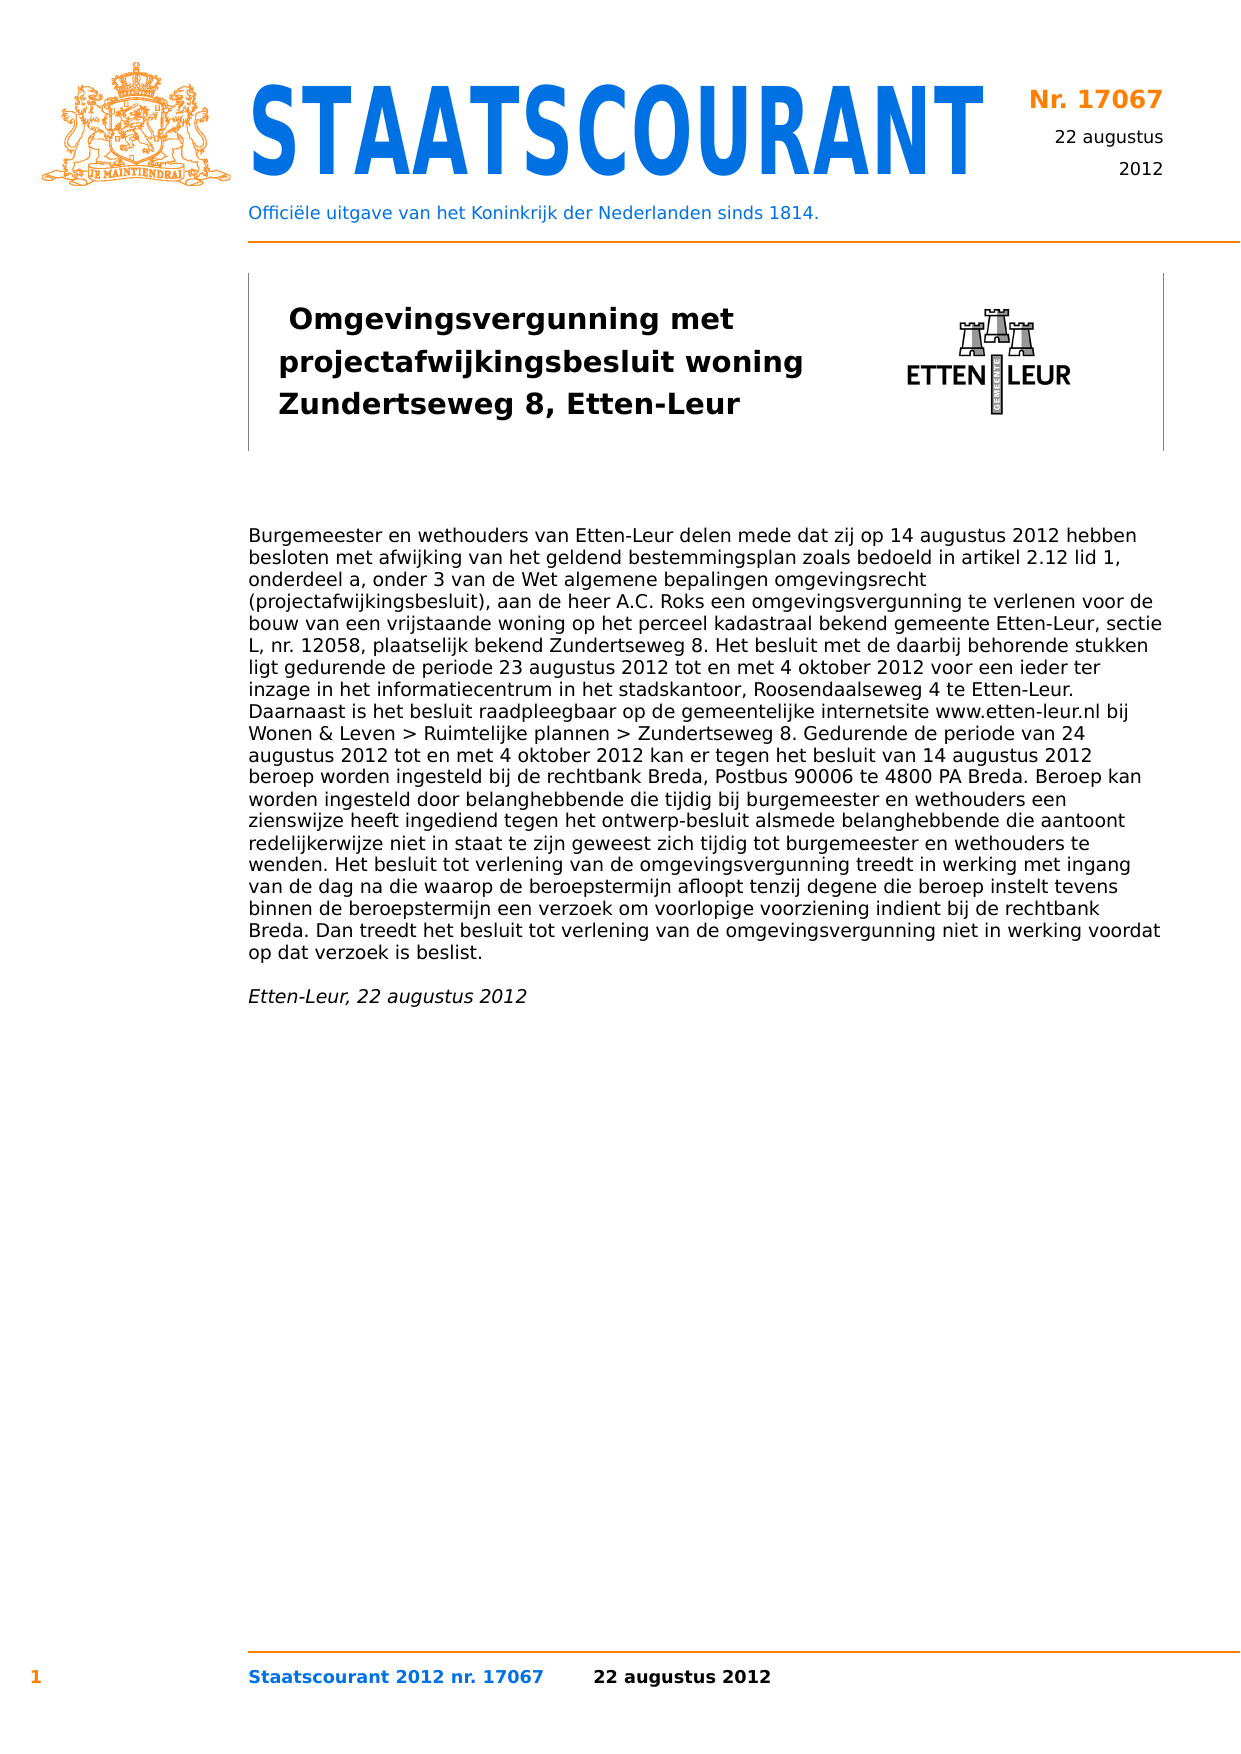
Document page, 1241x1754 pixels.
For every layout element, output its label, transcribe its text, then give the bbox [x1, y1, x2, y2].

table_cell 2012 [998, 153, 1240, 203]
picture [41, 62, 231, 186]
table_header Nr. 17067 [998, 62, 1240, 121]
table_cell 22 augustus [998, 121, 1240, 153]
text Etten-Leur, 22 augustus 2012 [248, 986, 1163, 1008]
subtitle Omgevingsvergunning met projectafwijkingsbesluit woning Zundertseweg 8, Etten-Leur [249, 273, 1163, 451]
table_header STAATSCOURANT [248, 62, 998, 203]
picture [844, 302, 1134, 421]
table_cell Officiële uitgave van het Koninkrijk der Nederlanden sinds 1814. [248, 203, 1240, 241]
text Burgemeester en wethouders van Etten-Leur delen mede dat zij op 14 augustus 2012 hebben besloten met afwijking van het geldend bestemmingsplan zoals bedoeld in artikel 2.12 lid 1, onderdeel a, onder 3 van de Wet algemene bepalingen omgevingsrecht (projectafwijkingsbesluit), aan de heer A.C. Roks een omgevingsvergunning te verlenen voor de bouw van een vrijstaande woning op het perceel kadastraal bekend gemeente Etten-Leur, sectie L, nr. 12058, plaatselijk bekend Zundertseweg 8. Het besluit met de daarbij behorende stukken ligt gedurende de periode 23 augustus 2012 tot en met 4 oktober 2012 voor een ieder ter inzage in het informatiecentrum in het stadskantoor, Roosendaalseweg 4 te Etten-Leur. Daarnaast is het besluit raadpleegbaar op de gemeentelijke internetsite www.etten-leur.nl bij Wonen & Leven > Ruimtelijke plannen > Zundertseweg 8. Gedurende de periode van 24 augustus 2012 tot en met 4 oktober 2012 kan er tegen het besluit van 14 augustus 2012 beroep worden ingesteld bij de rechtbank Breda, Postbus 90006 te 4800 PA Breda. Beroep kan worden ingesteld door belanghebbende die tijdig bij burgemeester en wethouders een zienswijze heeft ingediend tegen het ontwerp-besluit alsmede belanghebbende die aantoont redelijkerwijze niet in staat te zijn geweest zich tijdig tot burgemeester en wethouders te wenden. Het besluit tot verlening van de omgevingsvergunning treedt in werking met ingang van de dag na die waarop de beroepstermijn afloopt tenzij degene die beroep instelt tevens binnen de beroepstermijn een verzoek om voorlopige voorziening indient bij de rechtbank Breda. Dan treedt het besluit tot verlening van de omgevingsvergunning niet in werking voordat op dat verzoek is beslist. [248, 525, 1163, 964]
table_header [25, 62, 248, 241]
